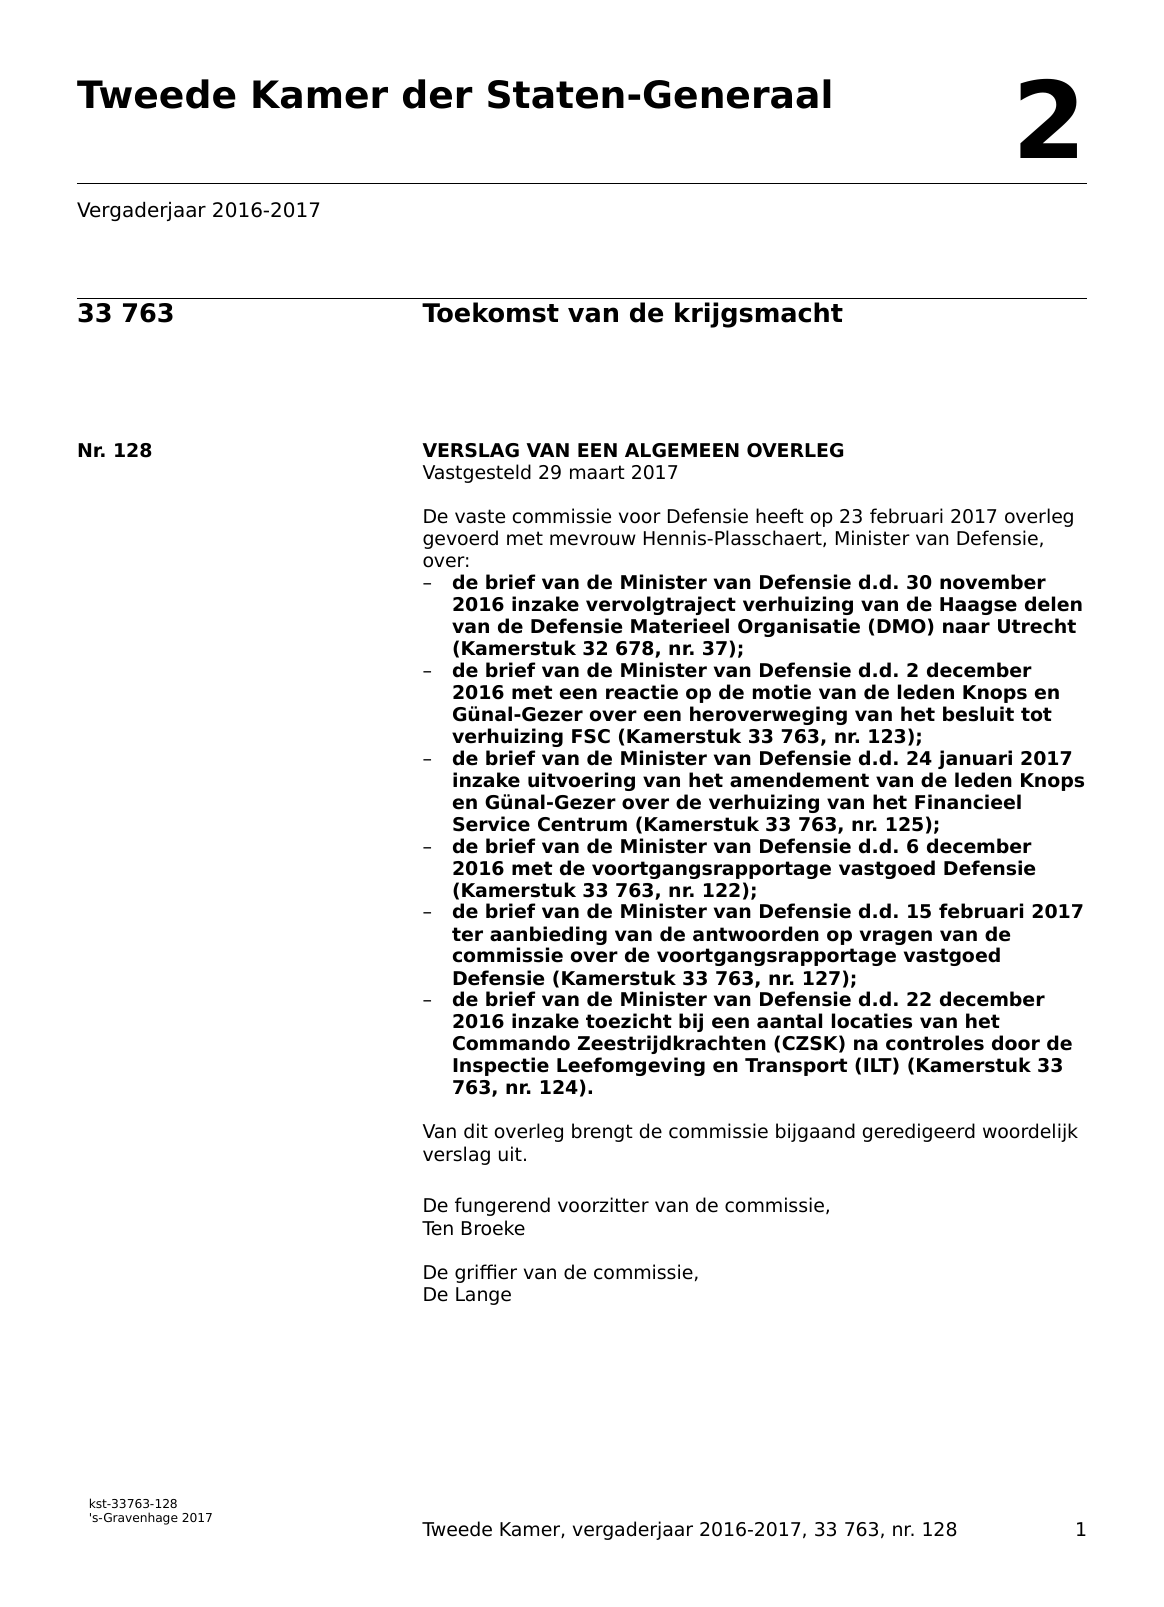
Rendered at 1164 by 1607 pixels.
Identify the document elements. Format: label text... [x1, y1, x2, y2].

text – de brief van de Minister van Defensie d.d. 2 december 2016 met een reactie op de motie van de leden Knops en Günal-Gezer over een heroverweging van het besluit tot verhuizing FSC (Kamerstuk 33 763, nr. 123); [422, 660, 1087, 748]
text 's-Gravenhage 2017 [88, 1511, 323, 1525]
table_header Tweede Kamer der Staten-Generaal [77, 59, 886, 183]
subtitle 33 763 Toekomst van de krijgsmacht [77, 299, 1087, 329]
text – de brief van de Minister van Defensie d.d. 6 december 2016 met de voortgangsrapportage vastgoed Defensie (Kamerstuk 33 763, nr. 122); [422, 836, 1087, 901]
table_header 2 [886, 59, 1087, 183]
subtitle Nr. 128 VERSLAG VAN EEN ALGEMEEN OVERLEG [77, 440, 1087, 462]
text Vastgesteld 29 maart 2017 [422, 462, 1087, 484]
text – de brief van de Minister van Defensie d.d. 15 februari 2017 ter aanbieding van de antwoorden op vragen van de commissie over de voortgangsrapportage vastgoed Defensie (Kamerstuk 33 763, nr. 127); [422, 901, 1087, 989]
text – de brief van de Minister van Defensie d.d. 22 december 2016 inzake toezicht bij een aantal locaties van het Commando Zeestrijdkrachten (CZSK) na controles door de Inspectie Leefomgeving en Transport (ILT) (Kamerstuk 33 763, nr. 124). [422, 989, 1087, 1099]
table_cell Vergaderjaar 2016-2017 [77, 184, 1087, 298]
text De vaste commissie voor Defensie heeft op 23 februari 2017 overleg gevoerd met mevrouw Hennis-Plasschaert, Minister van Defensie, over: [422, 506, 1087, 572]
text – de brief van de Minister van Defensie d.d. 30 november 2016 inzake vervolgtraject verhuizing van de Haagse delen van de Defensie Materieel Organisatie (DMO) naar Utrecht (Kamerstuk 32 678, nr. 37); [422, 572, 1087, 660]
text De fungerend voorzitter van de commissie, Ten Broeke [422, 1195, 1087, 1239]
text – de brief van de Minister van Defensie d.d. 24 januari 2017 inzake uitvoering van het amendement van de leden Knops en Günal-Gezer over de verhuizing van het Financieel Service Centrum (Kamerstuk 33 763, nr. 125); [422, 748, 1087, 836]
text Van dit overleg brengt de commissie bijgaand geredigeerd woordelijk verslag uit. [422, 1121, 1087, 1165]
text kst-33763-128 [88, 1497, 323, 1511]
text De griffier van de commissie, De Lange [422, 1262, 1087, 1306]
